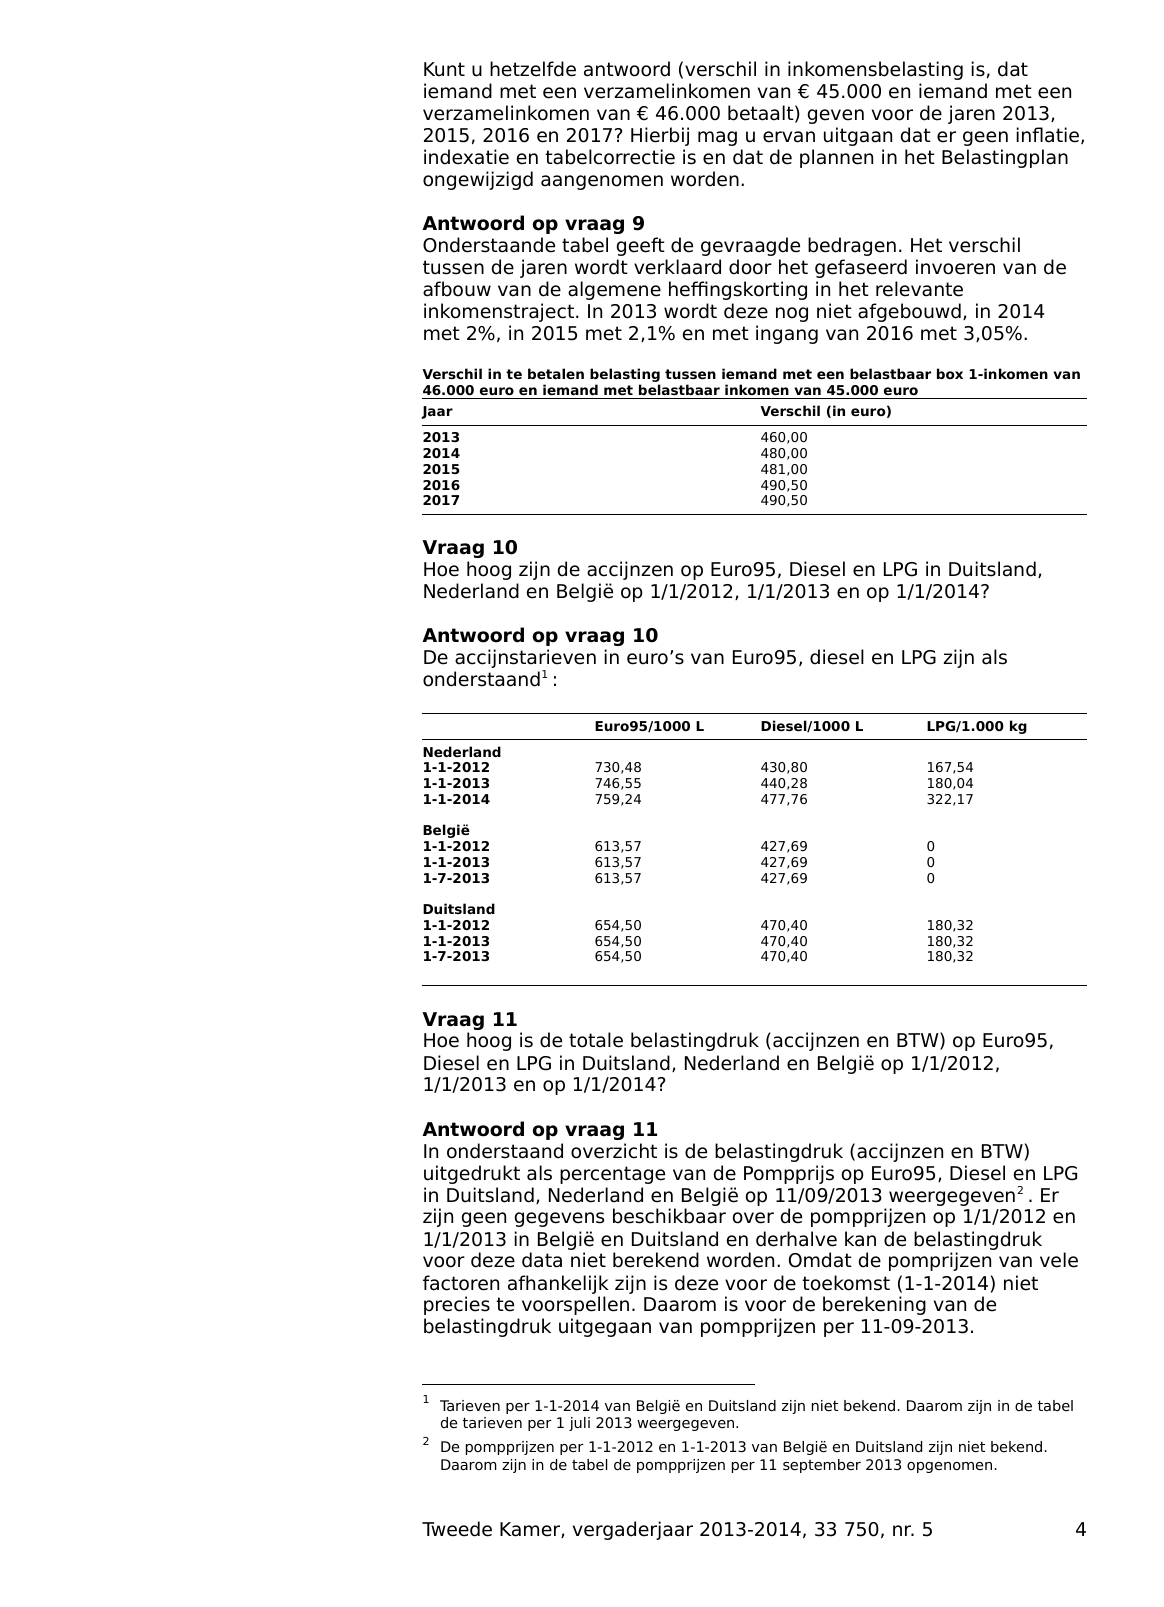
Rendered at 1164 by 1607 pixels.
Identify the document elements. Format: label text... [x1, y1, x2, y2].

table_cell 430,80 [754, 760, 921, 776]
table_cell [422, 886, 588, 902]
table_cell [921, 886, 1087, 902]
table_cell 322,17 [921, 792, 1087, 807]
table_cell [921, 823, 1087, 839]
table_cell [921, 808, 1087, 823]
table_header Euro95/1000 L [588, 714, 754, 739]
table_cell 0 [921, 855, 1087, 870]
table_cell 427,69 [754, 870, 921, 886]
table_cell 180,32 [921, 933, 1087, 949]
table_cell 1-1-2013 [422, 855, 588, 870]
table_cell [754, 740, 921, 760]
table_cell Duitsland [422, 902, 588, 918]
table_cell 460,00 [754, 426, 1087, 446]
table_header [422, 714, 588, 739]
table_cell [588, 823, 754, 839]
table_cell [588, 965, 754, 985]
table_cell 2014 [422, 446, 754, 462]
text Vraag 10 [422, 537, 1087, 559]
table_cell 180,32 [921, 918, 1087, 933]
table_cell 2017 [422, 493, 754, 513]
table_cell 490,50 [754, 478, 1087, 493]
table_cell 613,57 [588, 870, 754, 886]
table_cell 759,24 [588, 792, 754, 807]
table_cell 470,40 [754, 933, 921, 949]
table_cell [754, 886, 921, 902]
table_cell 0 [921, 839, 1087, 855]
table_cell [754, 808, 921, 823]
table_cell [588, 902, 754, 918]
table_cell 2013 [422, 426, 754, 446]
table_cell [921, 902, 1087, 918]
table_cell 1-1-2014 [422, 792, 588, 807]
table_cell 654,50 [588, 933, 754, 949]
table_cell 427,69 [754, 855, 921, 870]
text Kunt u hetzelfde antwoord (verschil in inkomensbelasting is, dat iemand met een verzamelinkomen van € 45.000 en iemand met een verzamelinkomen van € 46.000 betaalt) geven voor de jaren 2013, 2015, 2016 en 2017? Hierbij mag u ervan uitgaan dat er geen inflatie, indexatie en tabelcorrectie is en dat de plannen in het Belastingplan ongewijzigd aangenomen worden. [422, 59, 1087, 191]
table_cell 1-7-2013 [422, 949, 588, 965]
table_cell [754, 965, 921, 985]
text Vraag 11 [422, 1008, 1087, 1030]
table_cell 167,54 [921, 760, 1087, 776]
table_cell 180,32 [921, 949, 1087, 965]
table_cell 613,57 [588, 855, 754, 870]
table_cell 180,04 [921, 776, 1087, 792]
table_cell 613,57 [588, 839, 754, 855]
text Antwoord op vraag 9 [422, 213, 1087, 235]
text Tarieven per 1-1-2014 van België en Duitsland zijn niet bekend. Daarom zijn in de tabel de tarieven per 1 juli 2013 weergegeven. [422, 1393, 1087, 1432]
text Hoe hoog is de totale belastingdruk (accijnzen en BTW) op Euro95, Diesel en LPG in Duitsland, Nederland en België op 1/1/2012, 1/1/2013 en op 1/1/2014? [422, 1030, 1087, 1096]
table_cell 480,00 [754, 446, 1087, 462]
table_cell 1-1-2013 [422, 776, 588, 792]
table_cell 1-1-2012 [422, 760, 588, 776]
table_cell 1-1-2012 [422, 839, 588, 855]
table_cell 654,50 [588, 918, 754, 933]
table_cell [588, 886, 754, 902]
table_cell [422, 965, 588, 985]
table_cell 746,55 [588, 776, 754, 792]
text Antwoord op vraag 10 [422, 625, 1087, 647]
table_cell 470,40 [754, 949, 921, 965]
text De accijnstarieven in euro’s van Euro95, diesel en LPG zijn als onderstaand: [422, 647, 1087, 691]
table_cell 730,48 [588, 760, 754, 776]
table_cell [754, 823, 921, 839]
table_cell 481,00 [754, 462, 1087, 477]
table_cell [588, 740, 754, 760]
table_header LPG/1.000 kg [921, 714, 1087, 739]
table_cell 1-7-2013 [422, 870, 588, 886]
table_cell Verschil (in euro) [754, 399, 1087, 424]
text Onderstaande tabel geeft de gevraagde bedragen. Het verschil tussen de jaren wordt verklaard door het gefaseerd invoeren van de afbouw van de algemene heffingskorting in het relevante inkomenstraject. In 2013 wordt deze nog niet afgebouwd, in 2014 met 2%, in 2015 met 2,1% en met ingang van 2016 met 3,05%. [422, 235, 1087, 345]
table_cell 2015 [422, 462, 754, 477]
text Antwoord op vraag 11 [422, 1118, 1087, 1141]
table_cell 440,28 [754, 776, 921, 792]
table_cell [422, 808, 588, 823]
table_cell [588, 808, 754, 823]
table_cell 490,50 [754, 493, 1087, 513]
table_cell [754, 902, 921, 918]
text In onderstaand overzicht is de belastingdruk (accijnzen en BTW) uitgedrukt als percentage van de Pompprijs op Euro95, Diesel en LPG in Duitsland, Nederland en België op 11/09/2013 weergegeven. Er zijn geen gegevens beschikbaar over de pompprijzen op 1/1/2012 en 1/1/2013 in België en Duitsland en derhalve kan de belastingdruk voor deze data niet berekend worden. Omdat de pomprijzen van vele factoren afhankelijk zijn is deze voor de toekomst (1-1-2014) niet precies te voorspellen. Daarom is voor de berekening van de belastingdruk uitgegaan van pompprijzen per 11-09-2013. [422, 1141, 1087, 1338]
table_cell [921, 965, 1087, 985]
text Hoe hoog zijn de accijnzen op Euro95, Diesel en LPG in Duitsland, Nederland en België op 1/1/2012, 1/1/2013 en op 1/1/2014? [422, 559, 1087, 603]
table_cell 654,50 [588, 949, 754, 965]
text De pompprijzen per 1-1-2012 en 1-1-2013 van België en Duitsland zijn niet bekend. Daarom zijn in de tabel de pompprijzen per 11 september 2013 opgenomen. [422, 1435, 1087, 1474]
table_cell 0 [921, 870, 1087, 886]
table_cell Nederland [422, 740, 588, 760]
table_header Verschil in te betalen belasting tussen iemand met een belastbaar box 1-inkomen van 46.000 euro en iemand met belastbaar inkomen van 45.000 euro [422, 367, 1087, 398]
table_cell 427,69 [754, 839, 921, 855]
table_cell België [422, 823, 588, 839]
table_cell 1-1-2013 [422, 933, 588, 949]
table_cell 1-1-2012 [422, 918, 588, 933]
table_header Diesel/1000 L [754, 714, 921, 739]
table_cell 477,76 [754, 792, 921, 807]
table_cell 2016 [422, 478, 754, 493]
table_cell [921, 740, 1087, 760]
table_cell 470,40 [754, 918, 921, 933]
table_cell Jaar [422, 399, 754, 424]
